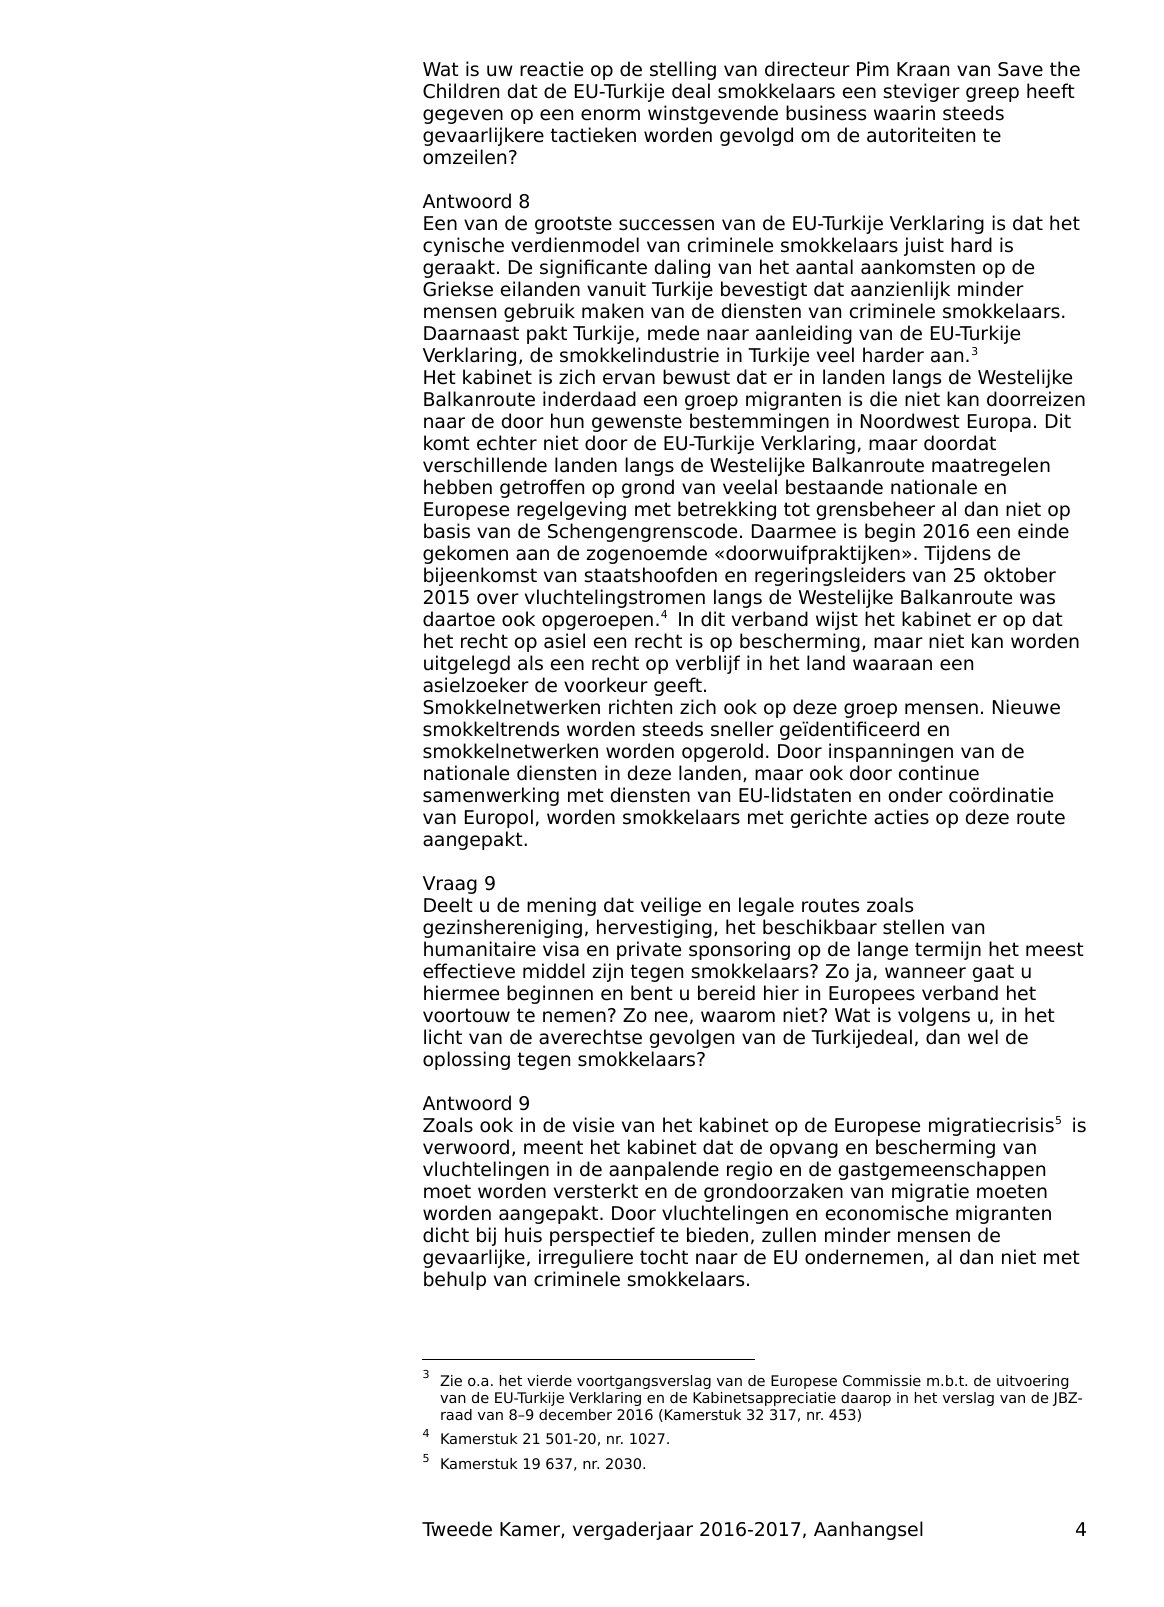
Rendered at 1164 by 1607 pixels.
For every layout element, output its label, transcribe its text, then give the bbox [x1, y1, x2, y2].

text Antwoord 9 [422, 1093, 1087, 1115]
text Kamerstuk 19 637, nr. 2030. [422, 1452, 1087, 1474]
text Vraag 9 [422, 873, 1087, 895]
text Kamerstuk 21 501-20, nr. 1027. [422, 1427, 1087, 1449]
text Wat is uw reactie op de stelling van directeur Pim Kraan van Save the Children dat de EU-Turkije deal smokkelaars een steviger greep heeft gegeven op een enorm winstgevende business waarin steeds gevaarlijkere tactieken worden gevolgd om de autoriteiten te omzeilen? [422, 59, 1087, 169]
text Smokkelnetwerken richten zich ook op deze groep mensen. Nieuwe smokkeltrends worden steeds sneller geïdentificeerd en smokkelnetwerken worden opgerold. Door inspanningen van de nationale diensten in deze landen, maar ook door continue samenwerking met diensten van EU-lidstaten en onder coördinatie van Europol, worden smokkelaars met gerichte acties op deze route aangepakt. [422, 697, 1087, 851]
text Antwoord 8 [422, 191, 1087, 213]
text Een van de grootste successen van de EU-Turkije Verklaring is dat het cynische verdienmodel van criminele smokkelaars juist hard is geraakt. De significante daling van het aantal aankomsten op de Griekse eilanden vanuit Turkije bevestigt dat aanzienlijk minder mensen gebruik maken van de diensten van criminele smokkelaars. Daarnaast pakt Turkije, mede naar aanleiding van de EU-Turkije Verklaring, de smokkelindustrie in Turkije veel harder aan. [422, 213, 1087, 367]
text Deelt u de mening dat veilige en legale routes zoals gezinshereniging, hervestiging, het beschikbaar stellen van humanitaire visa en private sponsoring op de lange termijn het meest effectieve middel zijn tegen smokkelaars? Zo ja, wanneer gaat u hiermee beginnen en bent u bereid hier in Europees verband het voortouw te nemen? Zo nee, waarom niet? Wat is volgens u, in het licht van de averechtse gevolgen van de Turkijedeal, dan wel de oplossing tegen smokkelaars? [422, 895, 1087, 1071]
text Zoals ook in de visie van het kabinet op de Europese migratiecrisis is verwoord, meent het kabinet dat de opvang en bescherming van vluchtelingen in de aanpalende regio en de gastgemeenschappen moet worden versterkt en de grondoorzaken van migratie moeten worden aangepakt. Door vluchtelingen en economische migranten dicht bij huis perspectief te bieden, zullen minder mensen de gevaarlijke, irreguliere tocht naar de EU ondernemen, al dan niet met behulp van criminele smokkelaars. [422, 1115, 1087, 1291]
text Zie o.a. het vierde voortgangsverslag van de Europese Commissie m.b.t. de uitvoering van de EU-Turkije Verklaring en de Kabinetsappreciatie daarop in het verslag van de JBZ-raad van 8–9 december 2016 (Kamerstuk 32 317, nr. 453) [422, 1368, 1087, 1424]
text Het kabinet is zich ervan bewust dat er in landen langs de Westelijke Balkanroute inderdaad een groep migranten is die niet kan doorreizen naar de door hun gewenste bestemmingen in Noordwest Europa. Dit komt echter niet door de EU-Turkije Verklaring, maar doordat verschillende landen langs de Westelijke Balkanroute maatregelen hebben getroffen op grond van veelal bestaande nationale en Europese regelgeving met betrekking tot grensbeheer al dan niet op basis van de Schengengrenscode. Daarmee is begin 2016 een einde gekomen aan de zogenoemde «doorwuifpraktijken». Tijdens de bijeenkomst van staatshoofden en regeringsleiders van 25 oktober 2015 over vluchtelingstromen langs de Westelijke Balkanroute was daartoe ook opgeroepen. In dit verband wijst het kabinet er op dat het recht op asiel een recht is op bescherming, maar niet kan worden uitgelegd als een recht op verblijf in het land waaraan een asielzoeker de voorkeur geeft. [422, 367, 1087, 697]
